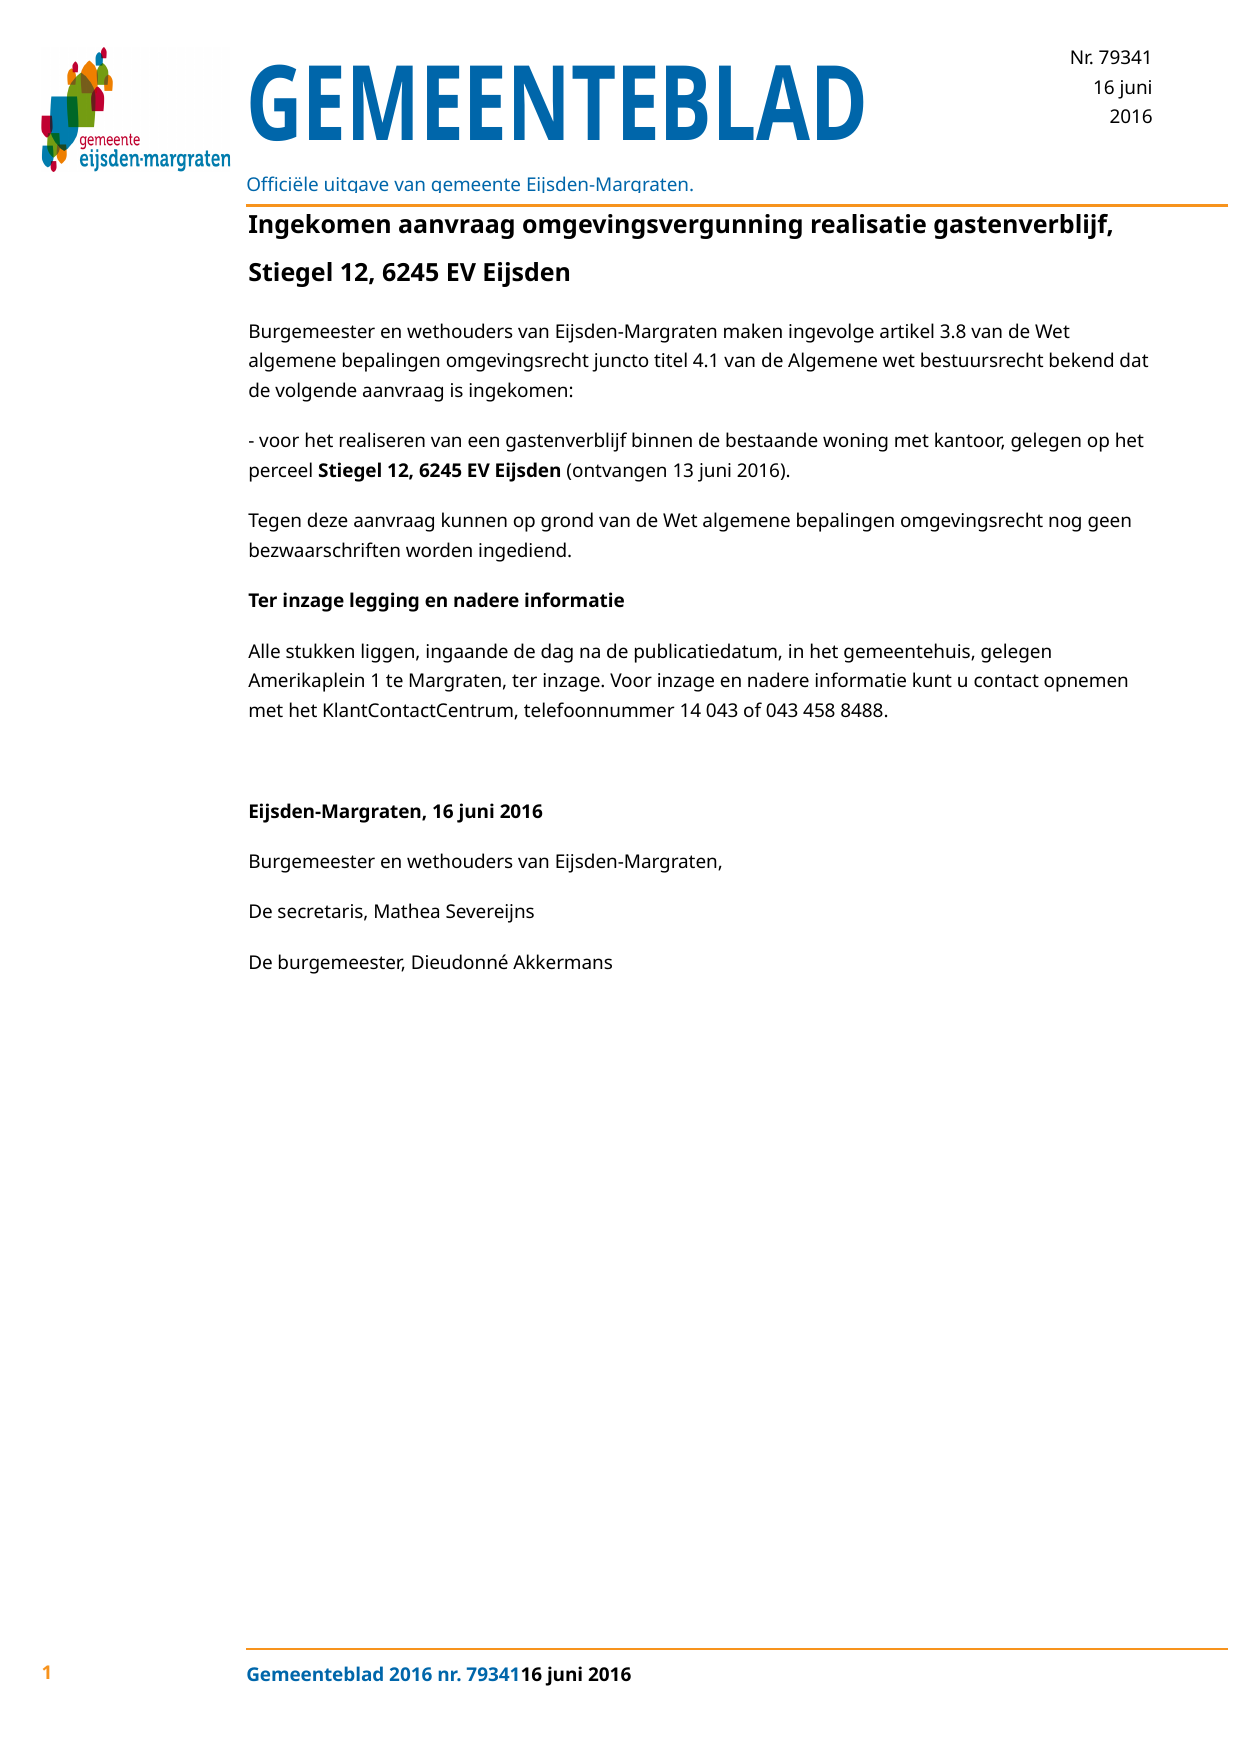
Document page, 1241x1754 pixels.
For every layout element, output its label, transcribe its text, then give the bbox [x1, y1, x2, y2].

text De secretaris, Mathea Severeijns [248, 899, 1152, 924]
text Ter inzage legging en nadere informatie [248, 587, 1152, 613]
text Burgemeester en wethouders van Eijsden-Margraten maken ingevolge artikel 3.8 van de Wet algemene bepalingen omgevingsrecht juncto titel 4.1 van de Algemene wet bestuursrecht bekend dat de volgende aanvraag is ingekomen: [248, 318, 1152, 403]
text Alle stukken liggen, ingaande de dag na de publicatiedatum, in het gemeentehuis, gelegen Amerikaplein 1 te Margraten, ter inzage. Voor inzage en nadere informatie kunt u contact opnemen met het KlantContactCentrum, telefoonnummer 14 043 of 043 458 8488. [248, 638, 1152, 723]
text Eijsden-Margraten, 16 juni 2016 [248, 798, 1152, 824]
text De burgemeester, Dieudonné Akkermans [248, 949, 1152, 975]
text Ingekomen aanvraag omgevingsvergunning realisatie gastenverblijf, Stiegel 12, 6245 EV Eijsden [248, 207, 1152, 288]
text Burgemeester en wethouders van Eijsden-Margraten, [248, 848, 1152, 874]
text - voor het realiseren van een gastenverblijf binnen de bestaande woning met kantoor, gelegen op het perceel Stiegel 12, 6245 EV Eijsden (ontvangen 13 juni 2016). [248, 427, 1152, 483]
text Tegen deze aanvraag kunnen op grond van de Wet algemene bepalingen omgevingsrecht nog geen bezwaarschriften worden ingediend. [248, 507, 1152, 563]
picture [41, 47, 231, 172]
